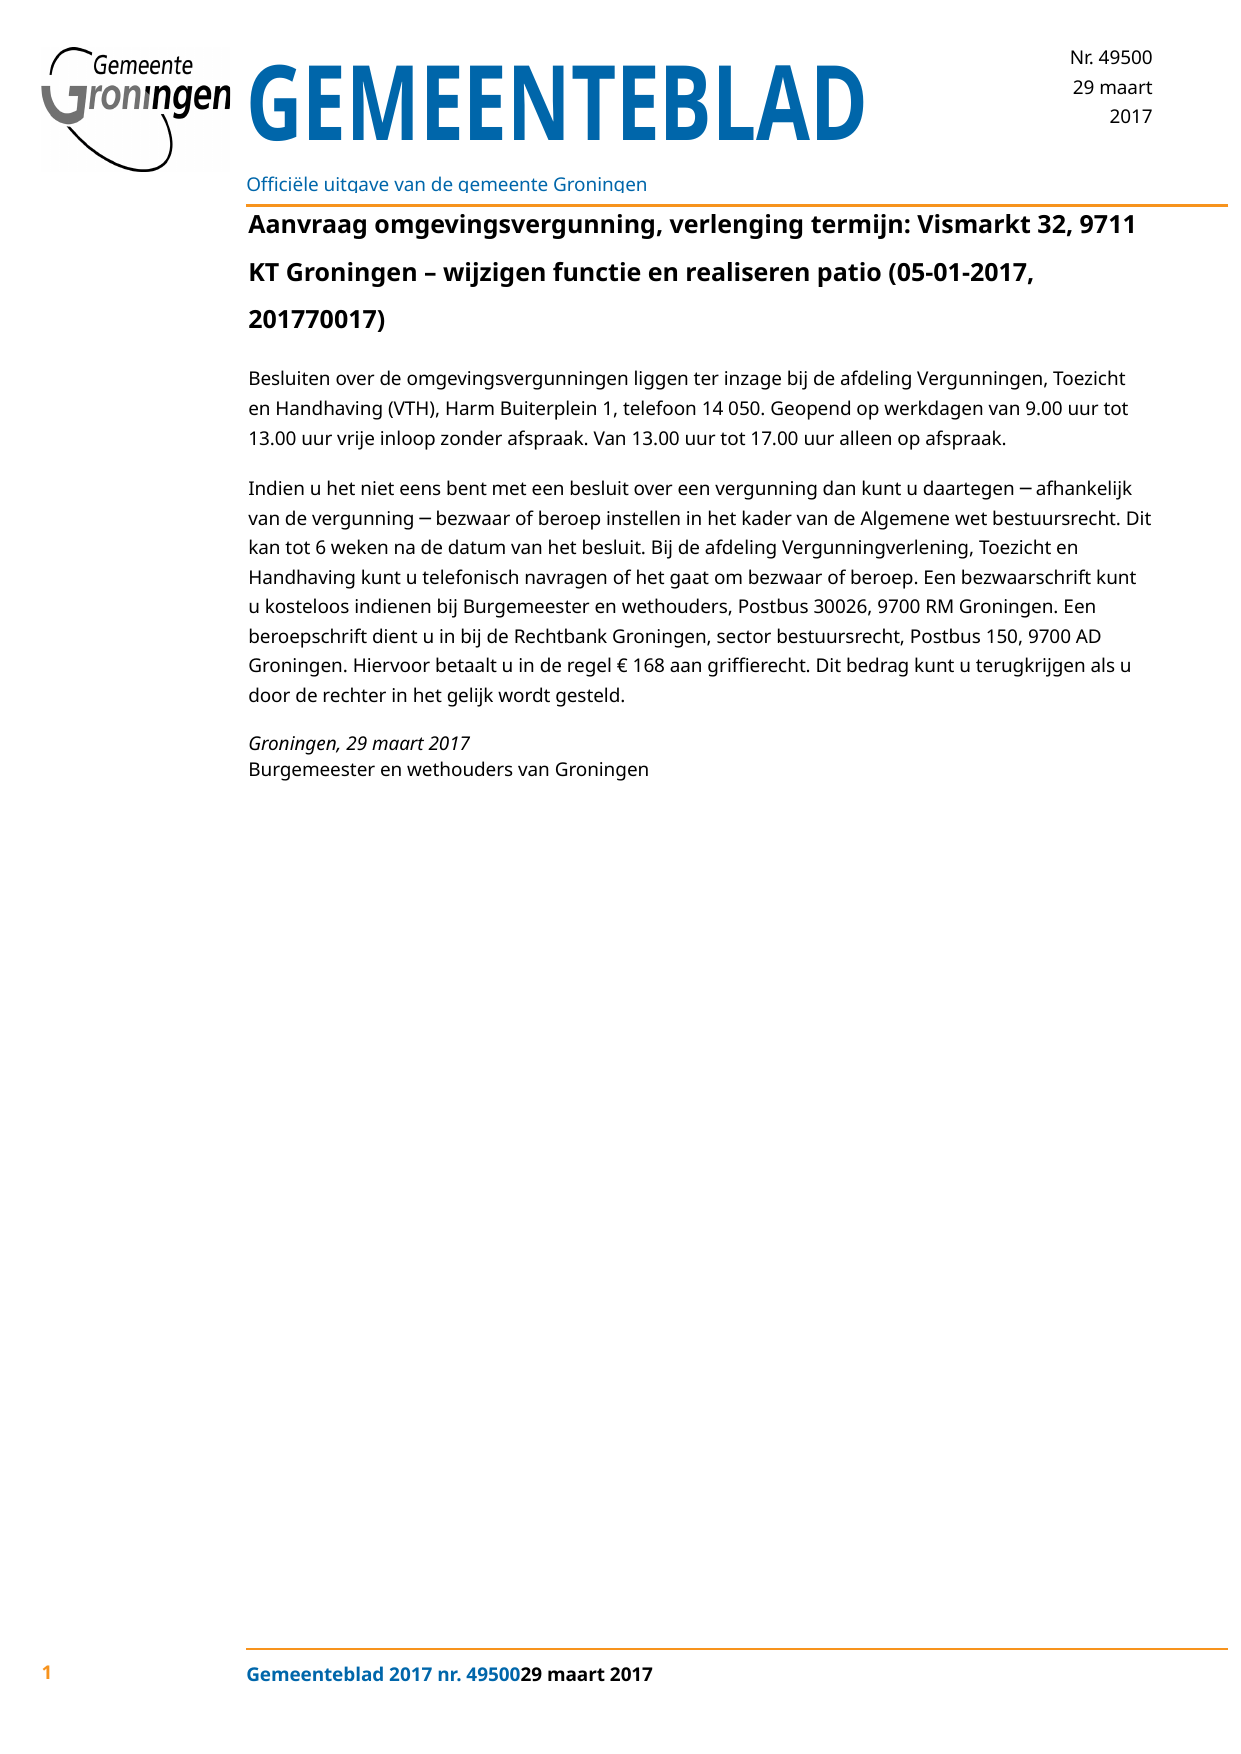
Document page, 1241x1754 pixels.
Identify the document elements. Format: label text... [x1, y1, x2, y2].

text Indien u het niet eens bent met een besluit over een vergunning dan kunt u daartegen ─ afhankelijk van de vergunning ─ bezwaar of beroep instellen in het kader van de Algemene wet bestuursrecht. Dit kan tot 6 weken na de datum van het besluit. Bij de afdeling Vergunningverlening, Toezicht en Handhaving kunt u telefonisch navragen of het gaat om bezwaar of beroep. Een bezwaarschrift kunt u kosteloos indienen bij Burgemeester en wethouders, Postbus 30026, 9700 RM Groningen. Een beroepschrift dient u in bij de Rechtbank Groningen, sector bestuursrecht, Postbus 150, 9700 AD Groningen. Hiervoor betaalt u in de regel € 168 aan griffierecht. Dit bedrag kunt u terugkrijgen als u door de rechter in het gelijk wordt gesteld. [248, 475, 1152, 708]
text Aanvraag omgevingsvergunning, verlenging termijn: Vismarkt 32, 9711 KT Groningen – wijzigen functie en realiseren patio (05-01-2017, 201770017) [248, 207, 1152, 336]
text Burgemeester en wethouders van Groningen [248, 756, 1152, 781]
picture [41, 47, 231, 172]
text Groningen, 29 maart 2017 [248, 730, 1152, 756]
text Besluiten over de omgevingsvergunningen liggen ter inzage bij de afdeling Vergunningen, Toezicht en Handhaving (VTH), Harm Buiterplein 1, telefoon 14 050. Geopend op werkdagen van 9.00 uur tot 13.00 uur vrije inloop zonder afspraak. Van 13.00 uur tot 17.00 uur alleen op afspraak. [248, 366, 1152, 450]
